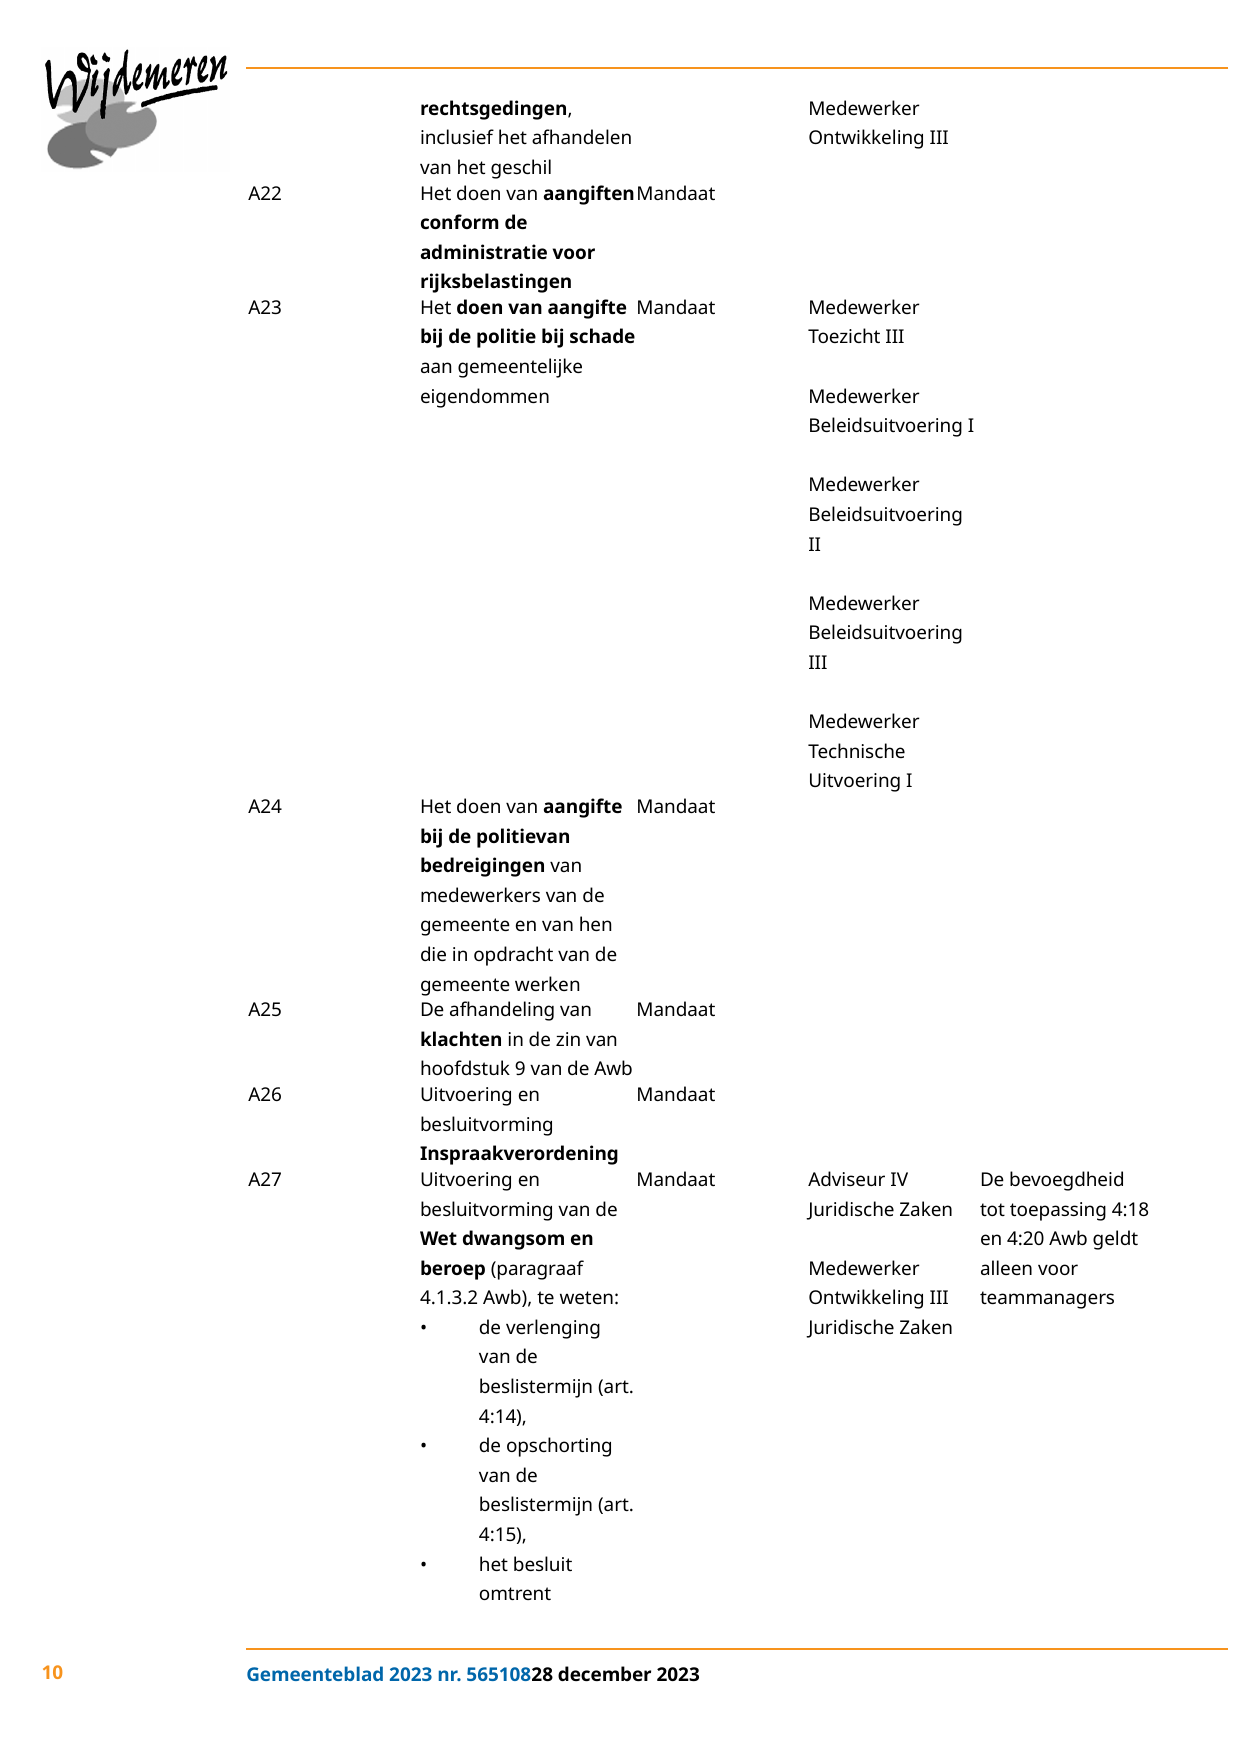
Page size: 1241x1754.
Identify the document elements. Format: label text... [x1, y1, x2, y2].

table_cell Mandaat [636, 1166, 808, 1606]
table_cell [808, 996, 980, 1081]
table_cell [636, 95, 808, 180]
table_cell [980, 996, 1152, 1081]
table_cell A23 [248, 294, 420, 793]
table_cell Medewerker Ontwikkeling III [808, 95, 980, 180]
table_cell Mandaat [636, 793, 808, 996]
table_cell A25 [248, 996, 420, 1081]
table_cell [980, 1081, 1152, 1166]
picture [41, 47, 231, 172]
table_cell De afhandeling van klachten in de zin van hoofdstuk 9 van de Awb [420, 996, 636, 1081]
table_cell [980, 294, 1152, 793]
table_cell Mandaat [636, 1081, 808, 1166]
table_cell A22 [248, 180, 420, 294]
table_cell rechtsgedingen, inclusief het afhandelen van het geschil [420, 95, 636, 180]
table_cell [808, 793, 980, 996]
table_cell [808, 1081, 980, 1166]
table_cell [980, 793, 1152, 996]
table_cell Het doen van aangifte bij de politievan bedreigingen van medewerkers van de gemeente en van hen die in opdracht van de gemeente werken [420, 793, 636, 996]
table_cell Mandaat [636, 996, 808, 1081]
table_cell A27 [248, 1166, 420, 1606]
table_cell A26 [248, 1081, 420, 1166]
table_cell Uitvoering en besluitvorming van de Wet dwangsom en beroep (paragraaf 4.1.3.2 Awb), te weten: de verlenging van de beslistermijn (art. 4:14), de opschorting van de beslistermijn (art. 4:15), het besluit omtrent [420, 1166, 636, 1606]
table_cell [808, 180, 980, 294]
table_cell Het doen van aangiften conform de administratie voor rijksbelastingen [420, 180, 636, 294]
table_cell De bevoegdheid tot toepassing 4:18 en 4:20 Awb geldt alleen voor teammanagers [980, 1166, 1152, 1606]
table_cell Medewerker Toezicht III Medewerker Beleidsuitvoering I Medewerker Beleidsuitvoering II Medewerker Beleidsuitvoering III Medewerker Technische Uitvoering I [808, 294, 980, 793]
table_cell Mandaat [636, 180, 808, 294]
table_cell [980, 95, 1152, 180]
table_cell Mandaat [636, 294, 808, 793]
table_cell A24 [248, 793, 420, 996]
table_cell Uitvoering en besluitvorming Inspraakverordening [420, 1081, 636, 1166]
table_cell [248, 95, 420, 180]
table_cell [980, 180, 1152, 294]
table_cell Het doen van aangifte bij de politie bij schade aan gemeentelijke eigendommen [420, 294, 636, 793]
table_cell Adviseur IV Juridische Zaken Medewerker Ontwikkeling III Juridische Zaken [808, 1166, 980, 1606]
